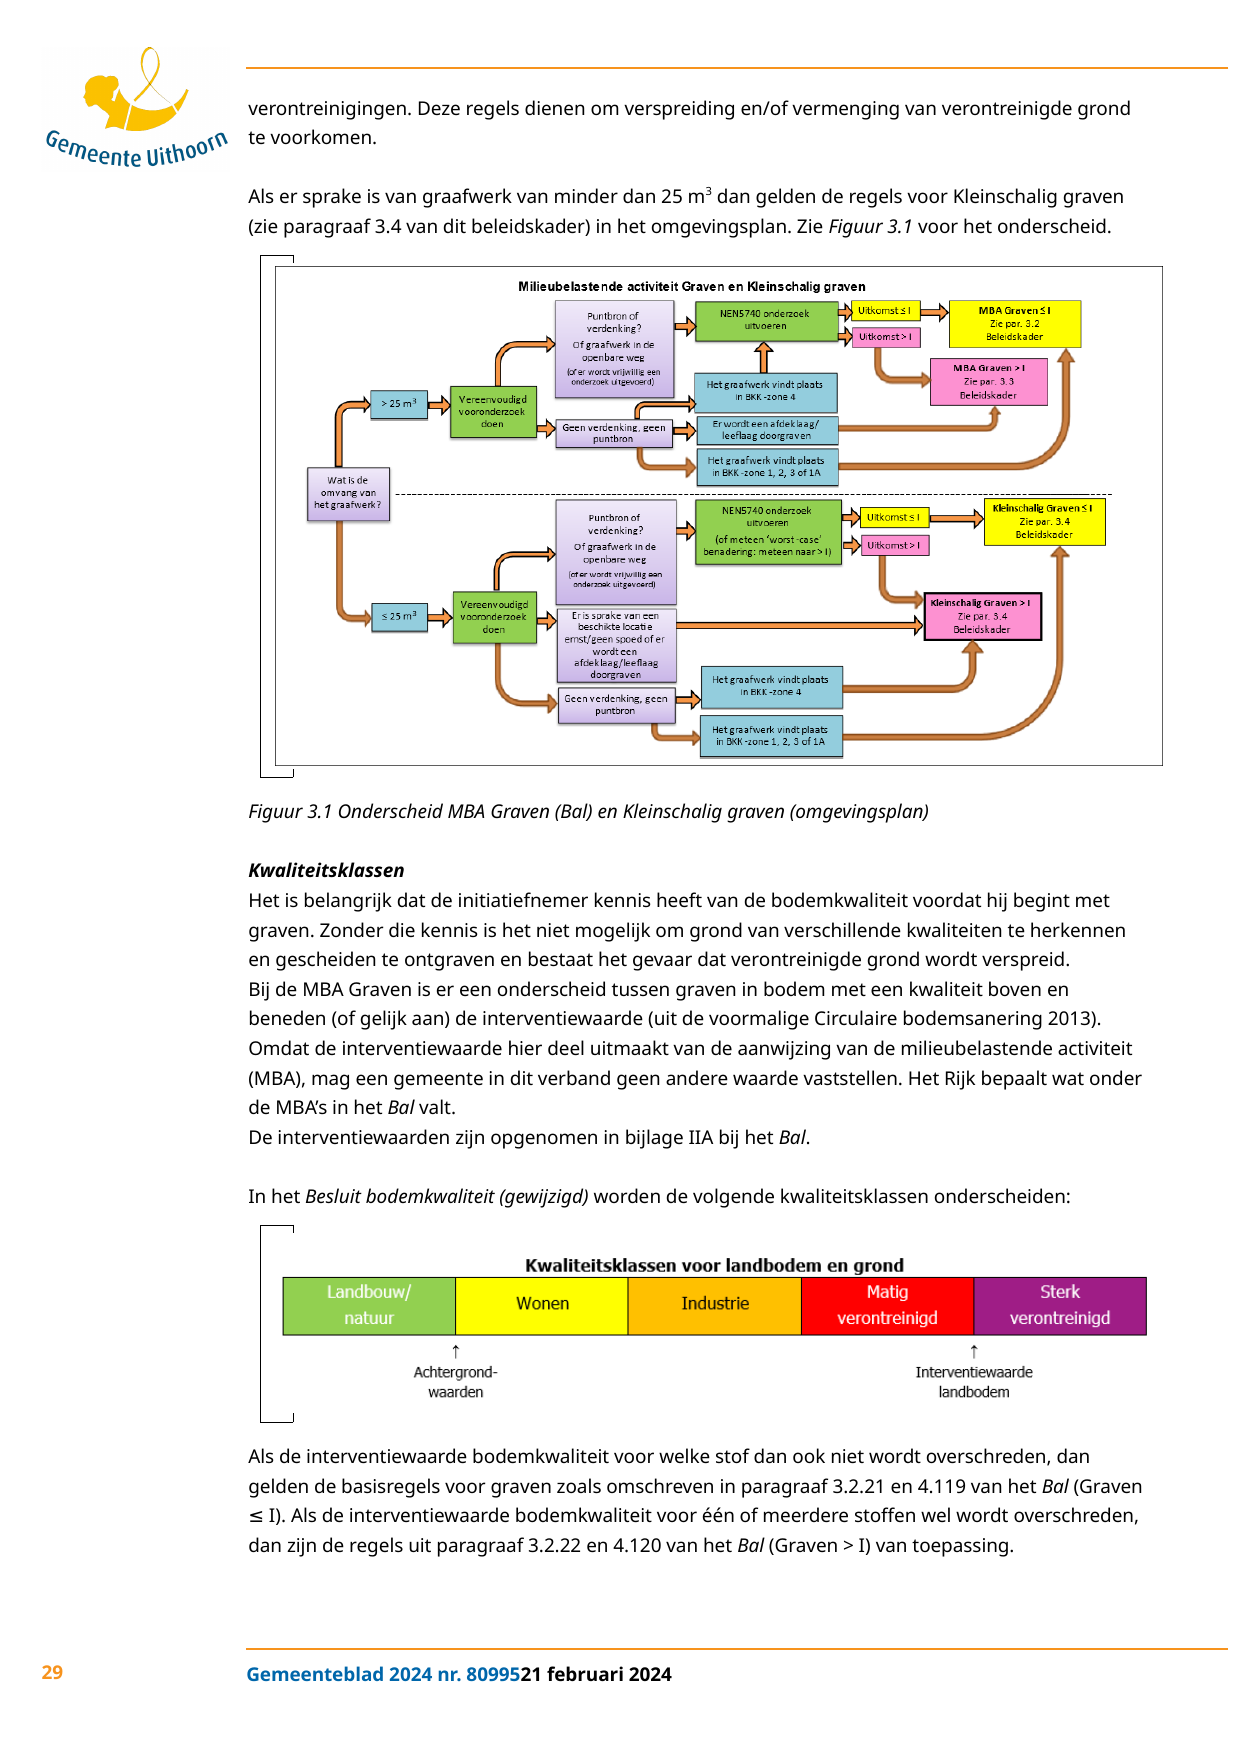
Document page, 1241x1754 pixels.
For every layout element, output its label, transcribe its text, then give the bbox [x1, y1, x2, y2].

text Bij de MBA Graven is er een onderscheid tussen graven in bodem met een kwaliteit boven en beneden (of gelijk aan) de interventiewaarde (uit de voormalige Circulaire bodemsanering 2013). Omdat de interventiewaarde hier deel uitmaakt van de aanwijzing van de milieubelastende activiteit (MBA), mag een gemeente in dit verband geen andere waarde vaststellen. Het Rijk bepaalt wat onder de MBA’s in het Bal valt. [248, 976, 1152, 1120]
text Kwaliteitsklassen [248, 858, 1152, 883]
picture [268, 263, 1173, 769]
text De interventiewaarden zijn opgenomen in bijlage IIA bij het Bal. [248, 1124, 1152, 1149]
text Als er sprake is van graafwerk van minder dan 25 m3 dan gelden de regels voor Kleinschalig graven (zie paragraaf 3.4 van dit beleidskader) in het omgevingsplan. Zie Figuur 3.1 voor het onderscheid. [248, 183, 1152, 239]
text Het is belangrijk dat de initiatiefnemer kennis heeft van de bodemkwaliteit voordat hij begint met graven. Zonder die kennis is het niet mogelijk om grond van verschillende kwaliteiten te herkennen en gescheiden te ontgraven en bestaat het gevaar dat verontreinigde grond wordt verspreid. [248, 887, 1152, 972]
text Figuur 3.1 Onderscheid MBA Graven (Bal) en Kleinschalig graven (omgevingsplan) [248, 798, 1152, 824]
text Als de interventiewaarde bodemkwaliteit voor welke stof dan ook niet wordt overschreden, dan gelden de basisregels voor graven zoals omschreven in paragraaf 3.2.21 en 4.119 van het Bal (Graven ≤ I). Als de interventiewaarde bodemkwaliteit voor één of meerdere stoffen wel wordt overschreden, dan zijn de regels uit paragraaf 3.2.22 en 4.120 van het Bal (Graven > I) van toepassing. [248, 1443, 1152, 1558]
picture [41, 47, 231, 172]
picture [268, 1233, 1173, 1413]
text In het Besluit bodemkwaliteit (gewijzigd) worden de volgende kwaliteitsklassen onderscheiden: [248, 1183, 1152, 1209]
text verontreinigingen. Deze regels dienen om verspreiding en/of vermenging van verontreinigde grond te voorkomen. [248, 95, 1152, 150]
